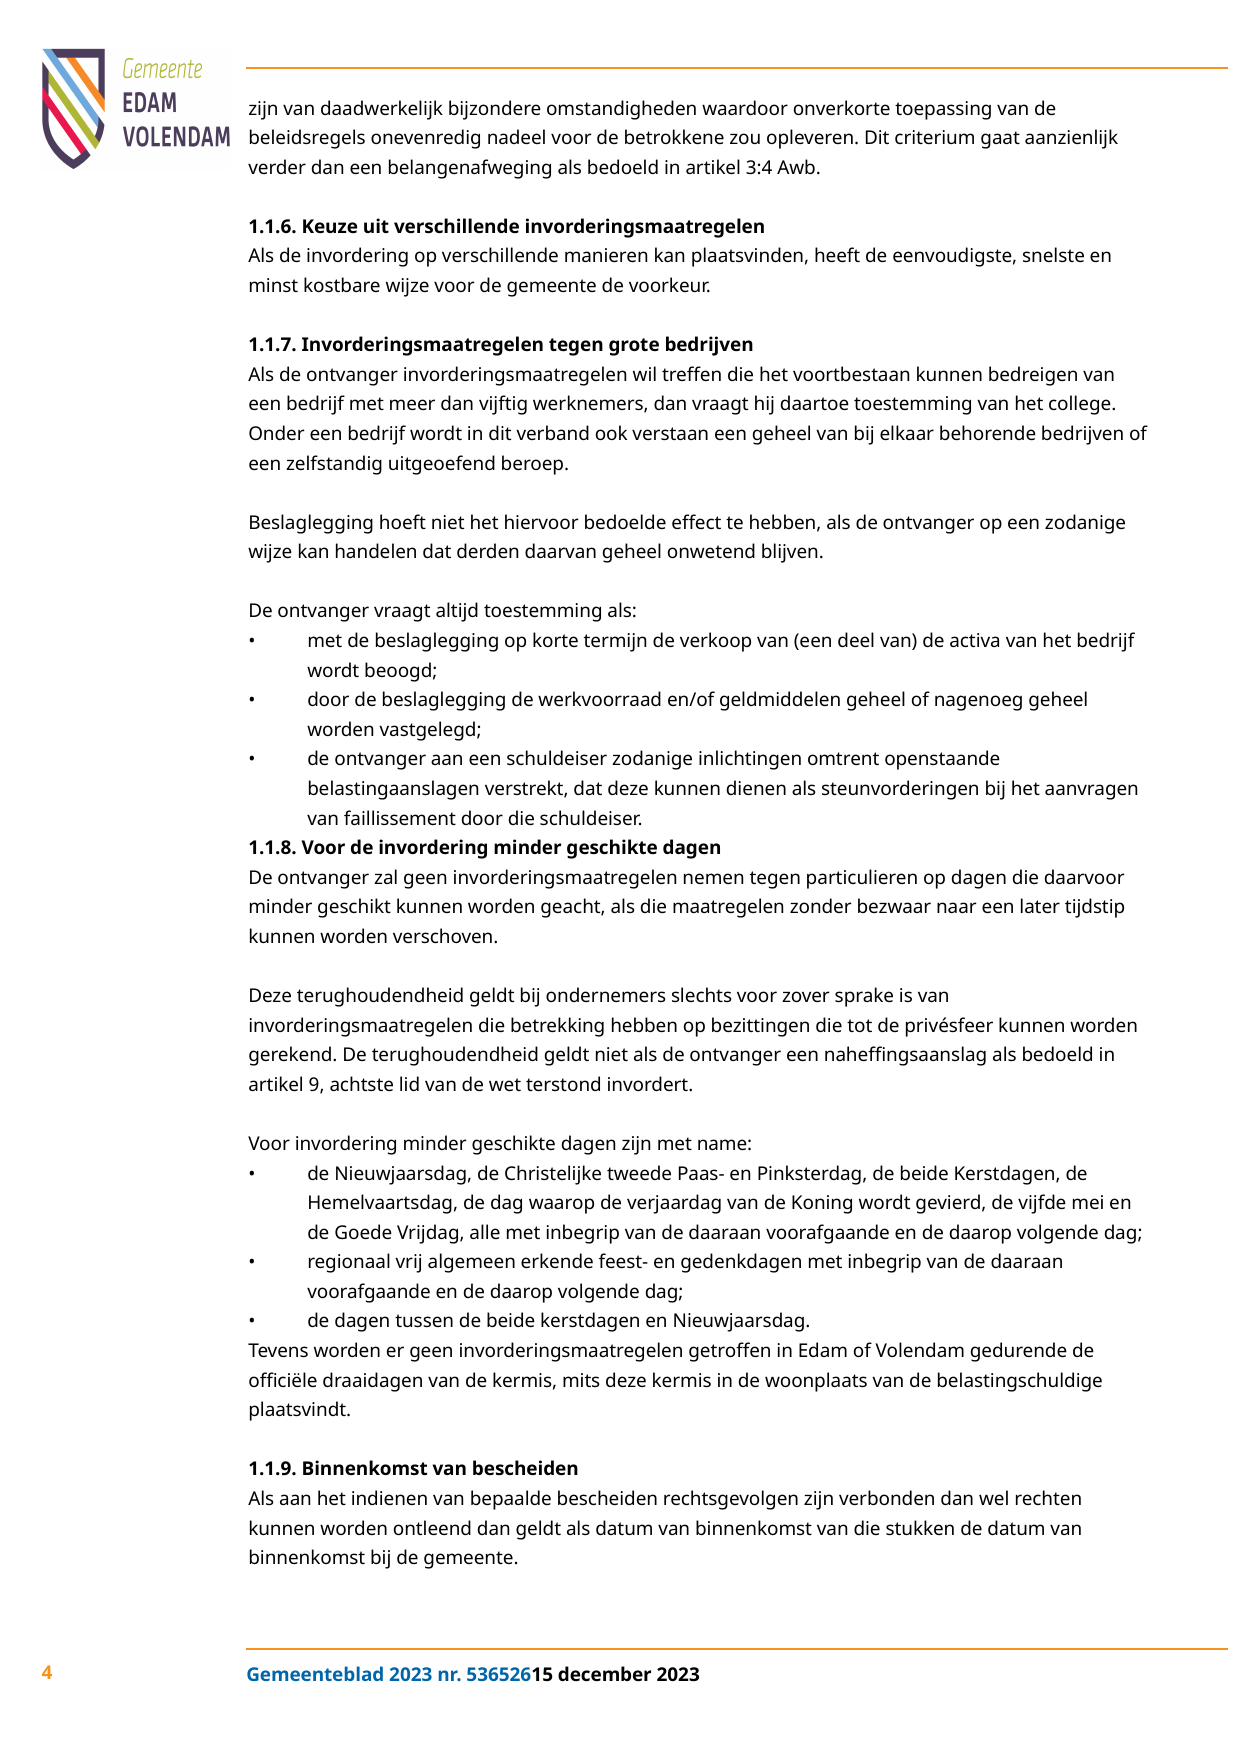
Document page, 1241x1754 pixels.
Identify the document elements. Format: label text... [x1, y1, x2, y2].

list de ontvanger aan een schuldeiser zodanige inlichtingen omtrent openstaande belastingaanslagen verstrekt, dat deze kunnen dienen als steunvorderingen bij het aanvragen van faillissement door die schuldeiser. [248, 746, 1152, 831]
list de Nieuwjaarsdag, de Christelijke tweede Paas- en Pinksterdag, de beide Kerstdagen, de Hemelvaartsdag, de dag waarop de verjaardag van de Koning wordt gevierd, de vijfde mei en de Goede Vrijdag, alle met inbegrip van de daaraan voorafgaande en de daarop volgende dag; [248, 1160, 1152, 1245]
text De ontvanger zal geen invorderingsmaatregelen nemen tegen particulieren op dagen die daarvoor minder geschikt kunnen worden geacht, als die maatregelen zonder bezwaar naar een later tijdstip kunnen worden verschoven. [248, 864, 1152, 949]
list regionaal vrij algemeen erkende feest- en gedenkdagen met inbegrip van de daaraan voorafgaande en de daarop volgende dag; [248, 1248, 1152, 1304]
text Tevens worden er geen invorderingsmaatregelen getroffen in Edam of Volendam gedurende de officiële draaidagen van de kermis, mits deze kermis in de woonplaats van de belastingschuldige plaatsvindt. [248, 1337, 1152, 1422]
list door de beslaglegging de werkvoorraad en/of geldmiddelen geheel of nagenoeg geheel worden vastgelegd; [248, 686, 1152, 742]
text De ontvanger vraagt altijd toestemming als: [248, 598, 1152, 623]
text 1.1.6. Keuze uit verschillende invorderingsmaatregelen [248, 213, 1152, 239]
picture [41, 47, 231, 172]
text zijn van daadwerkelijk bijzondere omstandigheden waardoor onverkorte toepassing van de beleidsregels onevenredig nadeel voor de betrokkene zou opleveren. Dit criterium gaat aanzienlijk verder dan een belangenafweging als bedoeld in artikel 3:4 Awb. [248, 95, 1152, 180]
text Deze terughoudendheid geldt bij ondernemers slechts voor zover sprake is van invorderingsmaatregelen die betrekking hebben op bezittingen die tot de privésfeer kunnen worden gerekend. De terughoudendheid geldt niet als de ontvanger een naheffingsaanslag als bedoeld in artikel 9, achtste lid van de wet terstond invordert. [248, 982, 1152, 1097]
text Als aan het indienen van bepaalde bescheiden rechtsgevolgen zijn verbonden dan wel rechten kunnen worden ontleend dan geldt als datum van binnenkomst van die stukken de datum van binnenkomst bij de gemeente. [248, 1485, 1152, 1570]
text Als de ontvanger invorderingsmaatregelen wil treffen die het voortbestaan kunnen bedreigen van een bedrijf met meer dan vijftig werknemers, dan vraagt hij daartoe toestemming van het college. Onder een bedrijf wordt in dit verband ook verstaan een geheel van bij elkaar behorende bedrijven of een zelfstandig uitgeoefend beroep. [248, 361, 1152, 476]
text 1.1.8. Voor de invordering minder geschikte dagen [248, 834, 1152, 860]
text 1.1.9. Binnenkomst van bescheiden [248, 1456, 1152, 1481]
text Voor invordering minder geschikte dagen zijn met name: [248, 1130, 1152, 1156]
list met de beslaglegging op korte termijn de verkoop van (een deel van) de activa van het bedrijf wordt beoogd; [248, 627, 1152, 683]
text Beslaglegging hoeft niet het hiervoor bedoelde effect te hebben, als de ontvanger op een zodanige wijze kan handelen dat derden daarvan geheel onwetend blijven. [248, 509, 1152, 564]
text Als de invordering op verschillende manieren kan plaatsvinden, heeft de eenvoudigste, snelste en minst kostbare wijze voor de gemeente de voorkeur. [248, 243, 1152, 298]
list de dagen tussen de beide kerstdagen en Nieuwjaarsdag. [248, 1308, 1152, 1333]
text 1.1.7. Invorderingsmaatregelen tegen grote bedrijven [248, 331, 1152, 357]
